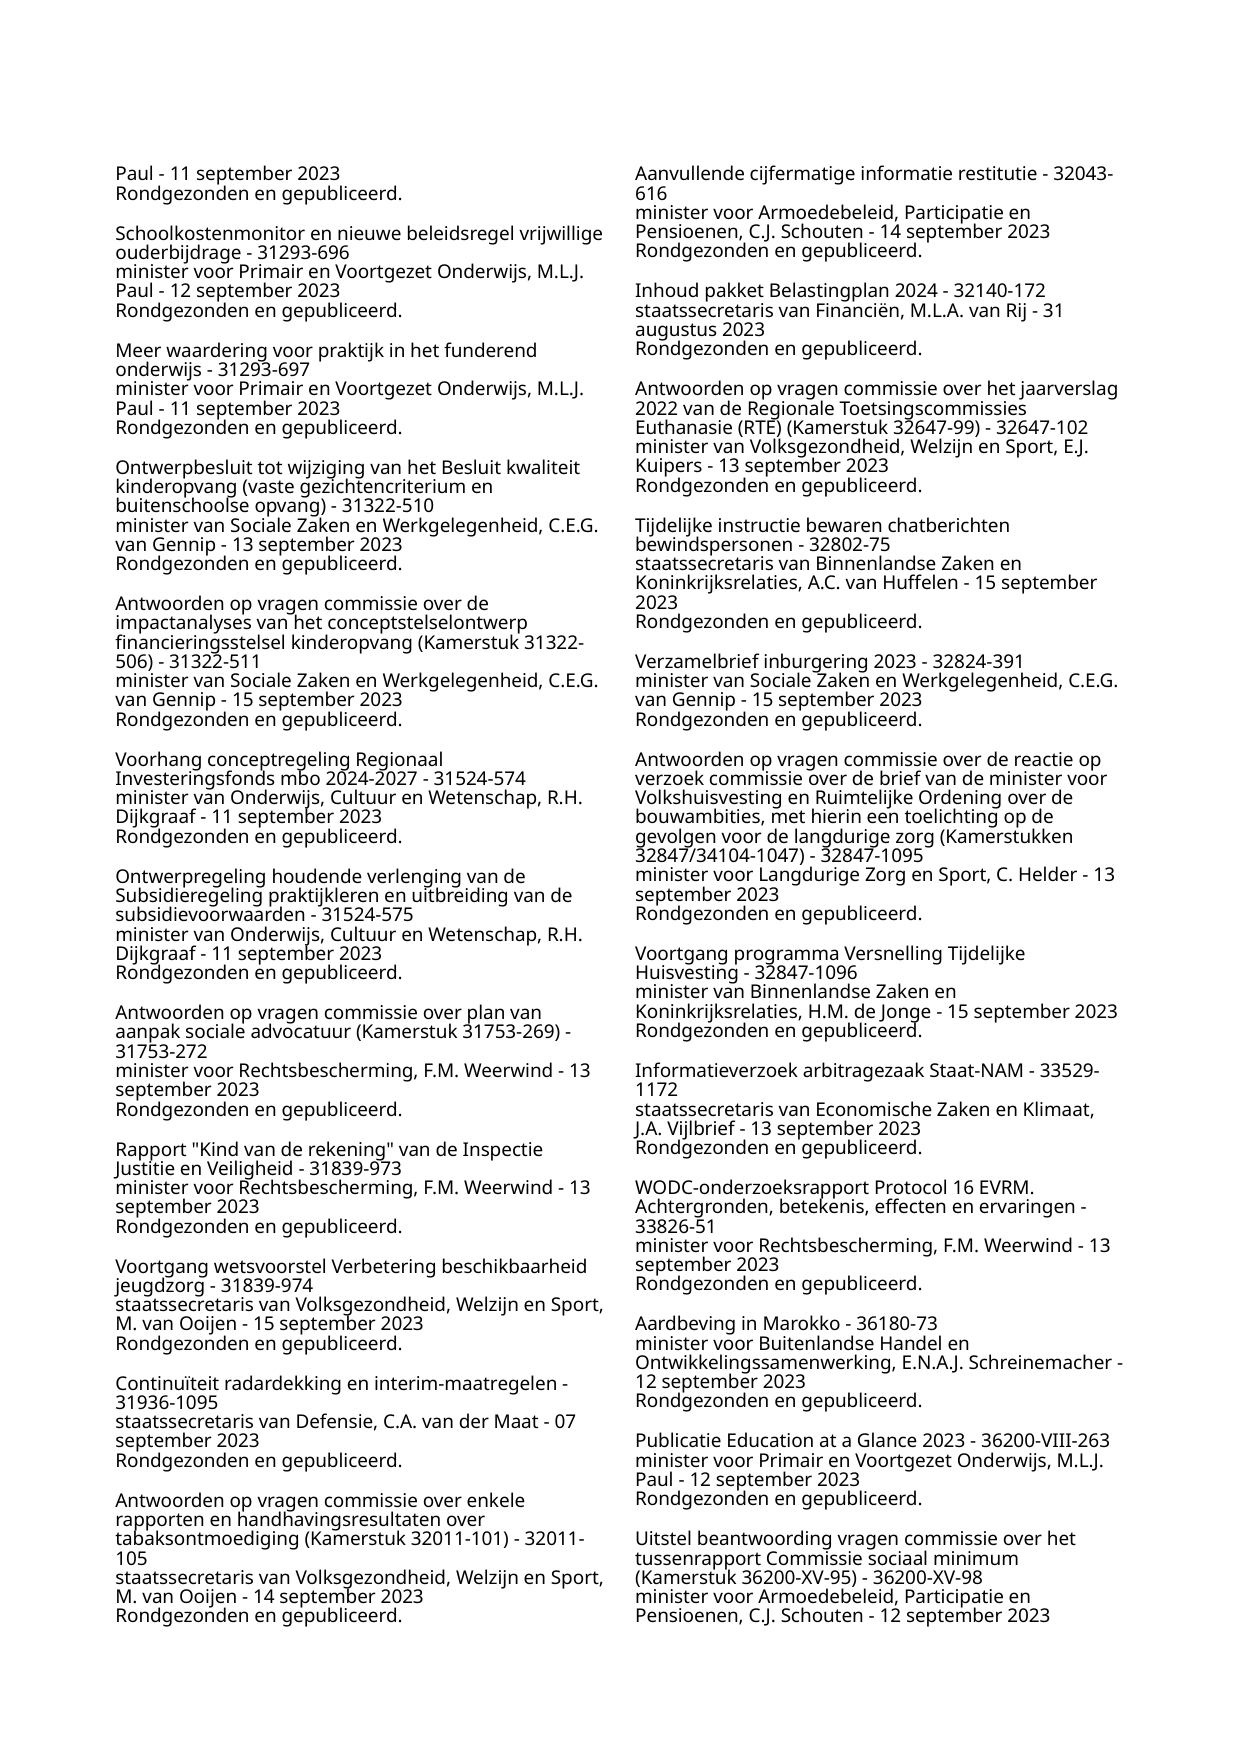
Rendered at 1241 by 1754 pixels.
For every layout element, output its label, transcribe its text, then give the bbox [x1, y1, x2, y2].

text Antwoorden op vragen commissie over enkele rapporten en handhavingsresultaten over tabaksontmoediging (Kamerstuk 32011-101) - 32011-105 [115, 1492, 605, 1569]
text Rondgezonden en gepubliceerd. [635, 711, 1125, 730]
text Voortgang programma Versnelling Tijdelijke Huisvesting - 32847-1096 [635, 945, 1125, 983]
text minister voor Rechtsbescherming, F.M. Weerwind - 13 september 2023 [115, 1179, 605, 1218]
text minister voor Rechtsbescherming, F.M. Weerwind - 13 september 2023 [115, 1062, 605, 1101]
text Rondgezonden en gepubliceerd. [635, 613, 1125, 632]
text Rondgezonden en gepubliceerd. [635, 1392, 1125, 1412]
text Rondgezonden en gepubliceerd. [635, 1022, 1125, 1041]
text Antwoorden op vragen commissie over plan van aanpak sociale advocatuur (Kamerstuk 31753-269) - 31753-272 [115, 1004, 605, 1062]
text Uitstel beantwoording vragen commissie over het tussenrapport Commissie sociaal minimum (Kamerstuk 36200-XV-95) - 36200-XV-98 [635, 1530, 1125, 1588]
text Rondgezonden en gepubliceerd. [635, 905, 1125, 924]
text staatssecretaris van Binnenlandse Zaken en Koninkrijksrelaties, A.C. van Huffelen - 15 september 2023 [635, 555, 1125, 613]
text Rondgezonden en gepubliceerd. [635, 1139, 1125, 1158]
text Rondgezonden en gepubliceerd. [115, 302, 605, 321]
text Inhoud pakket Belastingplan 2024 - 32140-172 [635, 282, 1125, 302]
text Publicatie Education at a Glance 2023 - 36200-VIII-263 [635, 1432, 1125, 1452]
text minister van Sociale Zaken en Werkgelegenheid, C.E.G. van Gennip - 15 september 2023 [115, 672, 605, 711]
text Informatieverzoek arbitragezaak Staat-NAM - 33529-1172 [635, 1062, 1125, 1101]
text Meer waardering voor praktijk in het funderend onderwijs - 31293-697 [115, 342, 605, 380]
text Rapport "Kind van de rekening" van de Inspectie Justitie en Veiligheid - 31839-973 [115, 1141, 605, 1179]
text staatssecretaris van Economische Zaken en Klimaat, J.A. Vijlbrief - 13 september 2023 [635, 1101, 1125, 1139]
text Tijdelijke instructie bewaren chatberichten bewindspersonen - 32802-75 [635, 517, 1125, 555]
text minister voor Armoedebeleid, Participatie en Pensioenen, C.J. Schouten - 12 september 2023 [635, 1588, 1125, 1627]
text staatssecretaris van Volksgezondheid, Welzijn en Sport, M. van Ooijen - 14 september 2023 [115, 1569, 605, 1607]
text Rondgezonden en gepubliceerd. [115, 419, 605, 438]
text Ontwerpregeling houdende verlenging van de Subsidieregeling praktijkleren en uitbreiding van de subsidievoorwaarden - 31524-575 [115, 868, 605, 926]
text Rondgezonden en gepubliceerd. [635, 1275, 1125, 1295]
text Rondgezonden en gepubliceerd. [115, 1218, 605, 1237]
text Continuïteit radardekking en interim-maatregelen - 31936-1095 [115, 1375, 605, 1413]
text minister van Onderwijs, Cultuur en Wetenschap, R.H. Dijkgraaf - 11 september 2023 [115, 926, 605, 964]
text Rondgezonden en gepubliceerd. [115, 1452, 605, 1471]
text minister voor Armoedebeleid, Participatie en Pensioenen, C.J. Schouten - 14 september 2023 [635, 204, 1125, 242]
text minister voor Primair en Voortgezet Onderwijs, M.L.J. Paul - 11 september 2023 [115, 380, 605, 419]
text Rondgezonden en gepubliceerd. [115, 964, 605, 983]
text Ontwerpbesluit tot wijziging van het Besluit kwaliteit kinderopvang (vaste gezichtencriterium en buitenschoolse opvang) - 31322-510 [115, 459, 605, 517]
text Voorhang conceptregeling Regionaal Investeringsfonds mbo 2024-2027 - 31524-574 [115, 751, 605, 789]
text staatssecretaris van Volksgezondheid, Welzijn en Sport, M. van Ooijen - 15 september 2023 [115, 1296, 605, 1335]
text Rondgezonden en gepubliceerd. [115, 184, 605, 204]
text minister voor Langdurige Zorg en Sport, C. Helder - 13 september 2023 [635, 866, 1125, 905]
text Rondgezonden en gepubliceerd. [115, 555, 605, 574]
text minister voor Buitenlandse Handel en Ontwikkelingssamenwerking, E.N.A.J. Schreinemacher - 12 september 2023 [635, 1335, 1125, 1392]
text staatssecretaris van Defensie, C.A. van der Maat - 07 september 2023 [115, 1413, 605, 1452]
text Verzamelbrief inburgering 2023 - 32824-391 [635, 653, 1125, 672]
text Rondgezonden en gepubliceerd. [115, 1335, 605, 1354]
text minister voor Primair en Voortgezet Onderwijs, M.L.J. Paul - 12 september 2023 [115, 263, 605, 302]
text Schoolkostenmonitor en nieuwe beleidsregel vrijwillige ouderbijdrage - 31293-696 [115, 224, 605, 263]
text Rondgezonden en gepubliceerd. [635, 340, 1125, 359]
text minister van Onderwijs, Cultuur en Wetenschap, R.H. Dijkgraaf - 11 september 2023 [115, 789, 605, 828]
text Rondgezonden en gepubliceerd. [635, 242, 1125, 262]
text minister van Volksgezondheid, Welzijn en Sport, E.J. Kuipers - 13 september 2023 [635, 438, 1125, 477]
text Antwoorden op vragen commissie over het jaarverslag 2022 van de Regionale Toetsingscommissies Euthanasie (RTE) (Kamerstuk 32647-99) - 32647-102 [635, 380, 1125, 438]
text Rondgezonden en gepubliceerd. [635, 477, 1125, 496]
text staatssecretaris van Financiën, M.L.A. van Rij - 31 augustus 2023 [635, 302, 1125, 340]
text Antwoorden op vragen commissie over de impactanalyses van het conceptstelselontwerp financieringsstelsel kinderopvang (Kamerstuk 31322-506) - 31322-511 [115, 595, 605, 672]
text minister voor Primair en Voortgezet Onderwijs, M.L.J. Paul - 12 september 2023 [635, 1452, 1125, 1490]
text WODC-onderzoeksrapport Protocol 16 EVRM. Achtergronden, betekenis, effecten en ervaringen - 33826-51 [635, 1179, 1125, 1237]
text Rondgezonden en gepubliceerd. [115, 1607, 605, 1627]
text Rondgezonden en gepubliceerd. [115, 828, 605, 847]
text Paul - 11 september 2023 [115, 165, 605, 184]
text minister van Binnenlandse Zaken en Koninkrijksrelaties, H.M. de Jonge - 15 september 2023 [635, 983, 1125, 1022]
text Rondgezonden en gepubliceerd. [115, 1101, 605, 1120]
text Voortgang wetsvoorstel Verbetering beschikbaarheid jeugdzorg - 31839-974 [115, 1258, 605, 1296]
text minister van Sociale Zaken en Werkgelegenheid, C.E.G. van Gennip - 15 september 2023 [635, 672, 1125, 711]
text Antwoorden op vragen commissie over de reactie op verzoek commissie over de brief van de minister voor Volkshuisvesting en Ruimtelijke Ordening over de bouwambities, met hierin een toelichting op de gevolgen voor de langdurige zorg (Kamerstukken 32847/34104-1047) - 32847-1095 [635, 751, 1125, 866]
text Rondgezonden en gepubliceerd. [115, 711, 605, 730]
text Aardbeving in Marokko - 36180-73 [635, 1315, 1125, 1335]
text Aanvullende cijfermatige informatie restitutie - 32043-616 [635, 165, 1125, 204]
text minister van Sociale Zaken en Werkgelegenheid, C.E.G. van Gennip - 13 september 2023 [115, 517, 605, 555]
text minister voor Rechtsbescherming, F.M. Weerwind - 13 september 2023 [635, 1237, 1125, 1275]
text Rondgezonden en gepubliceerd. [635, 1490, 1125, 1509]
